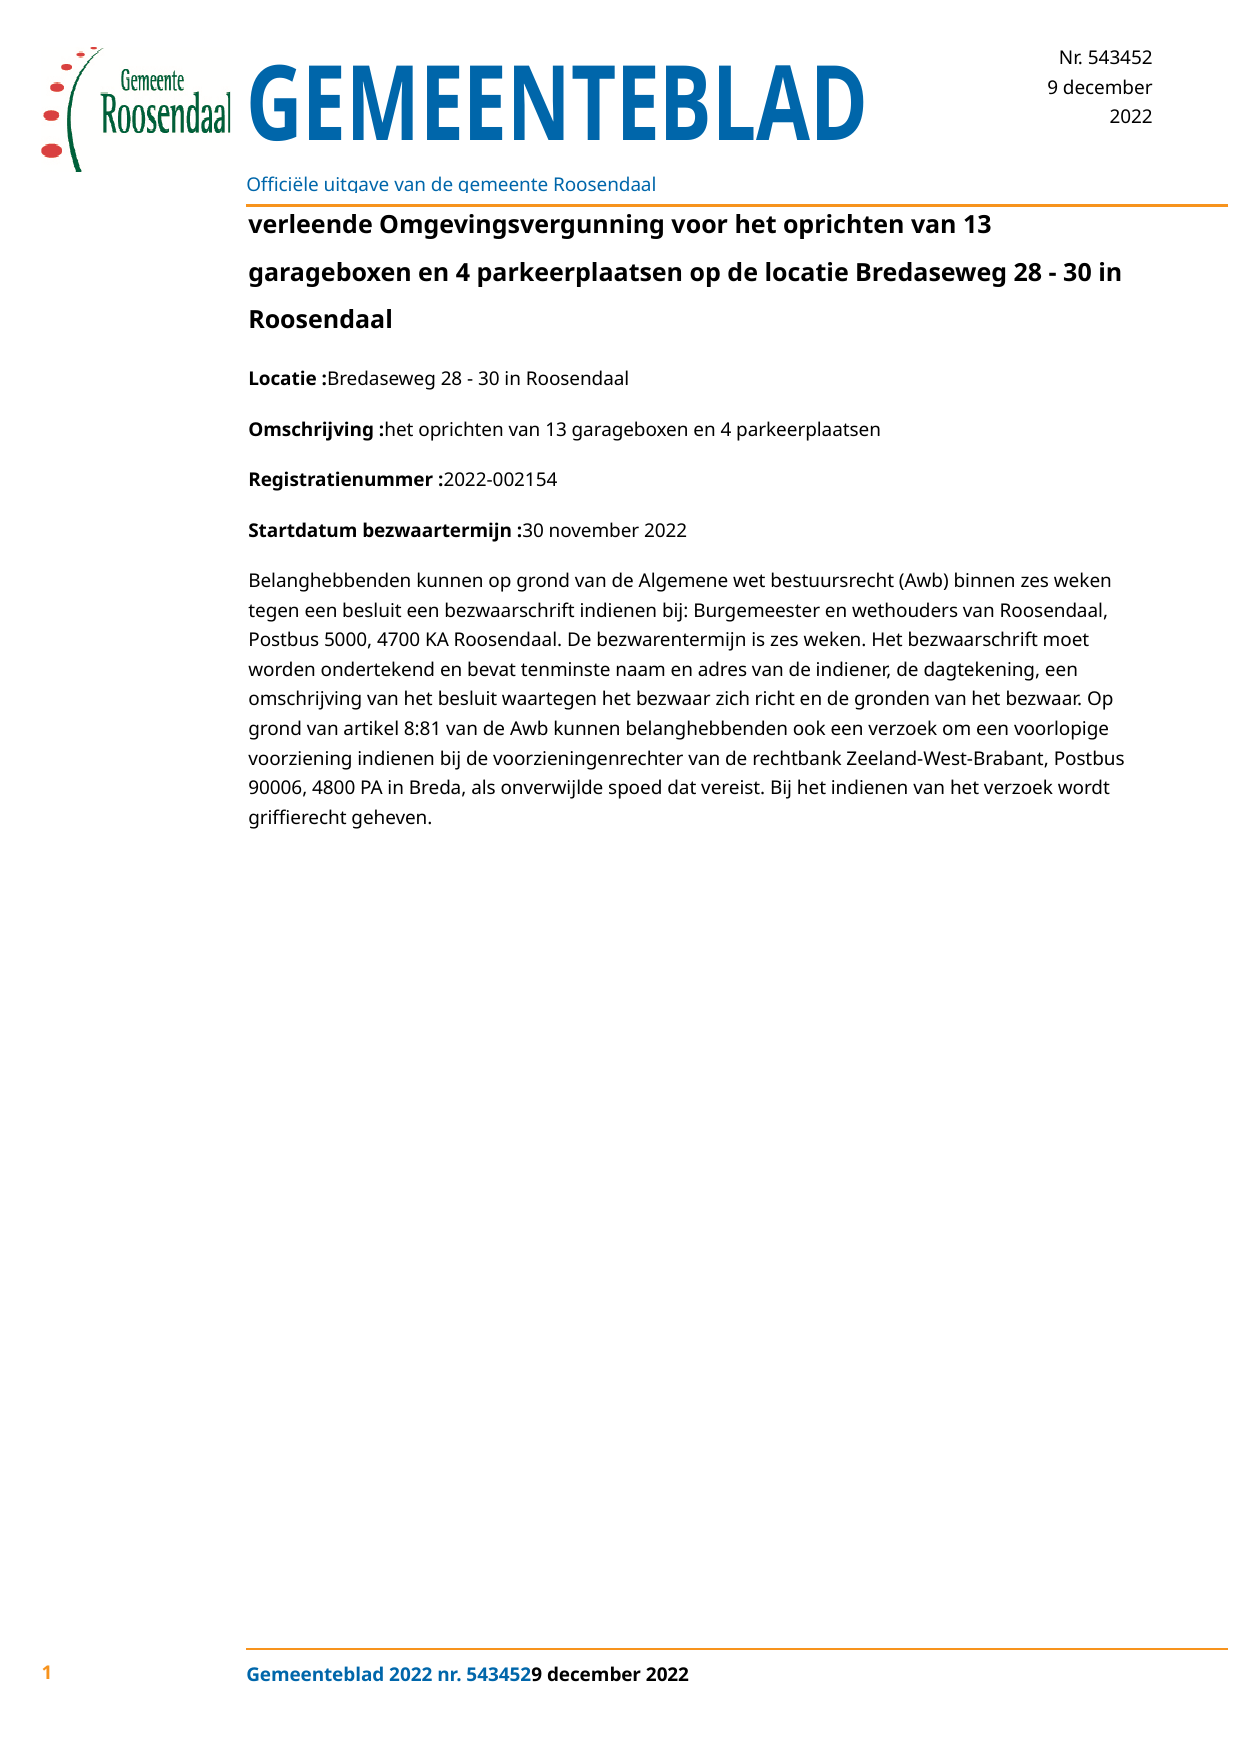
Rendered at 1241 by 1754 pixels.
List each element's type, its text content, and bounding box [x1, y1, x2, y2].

text Belanghebbenden kunnen op grond van de Algemene wet bestuursrecht (Awb) binnen zes weken tegen een besluit een bezwaarschrift indienen bij: Burgemeester en wethouders van Roosendaal, Postbus 5000, 4700 KA Roosendaal. De bezwarentermijn is zes weken. Het bezwaarschrift moet worden ondertekend en bevat tenminste naam en adres van de indiener, de dagtekening, een omschrijving van het besluit waartegen het bezwaar zich richt en de gronden van het bezwaar. Op grond van artikel 8:81 van de Awb kunnen belanghebbenden ook een verzoek om een voorlopige voorziening indienen bij de voorzieningenrechter van de rechtbank Zeeland-West-Brabant, Postbus 90006, 4800 PA in Breda, als onverwijlde spoed dat vereist. Bij het indienen van het verzoek wordt griffierecht geheven. [248, 567, 1152, 829]
picture [41, 47, 231, 172]
text Omschrijving :het oprichten van 13 garageboxen en 4 parkeerplaatsen [248, 416, 1152, 442]
text Startdatum bezwaartermijn :30 november 2022 [248, 517, 1152, 542]
text verleende Omgevingsvergunning voor het oprichten van 13 garageboxen en 4 parkeerplaatsen op de locatie Bredaseweg 28 - 30 in Roosendaal [248, 207, 1152, 336]
text Registratienummer :2022-002154 [248, 466, 1152, 492]
text Locatie :Bredaseweg 28 - 30 in Roosendaal [248, 366, 1152, 391]
